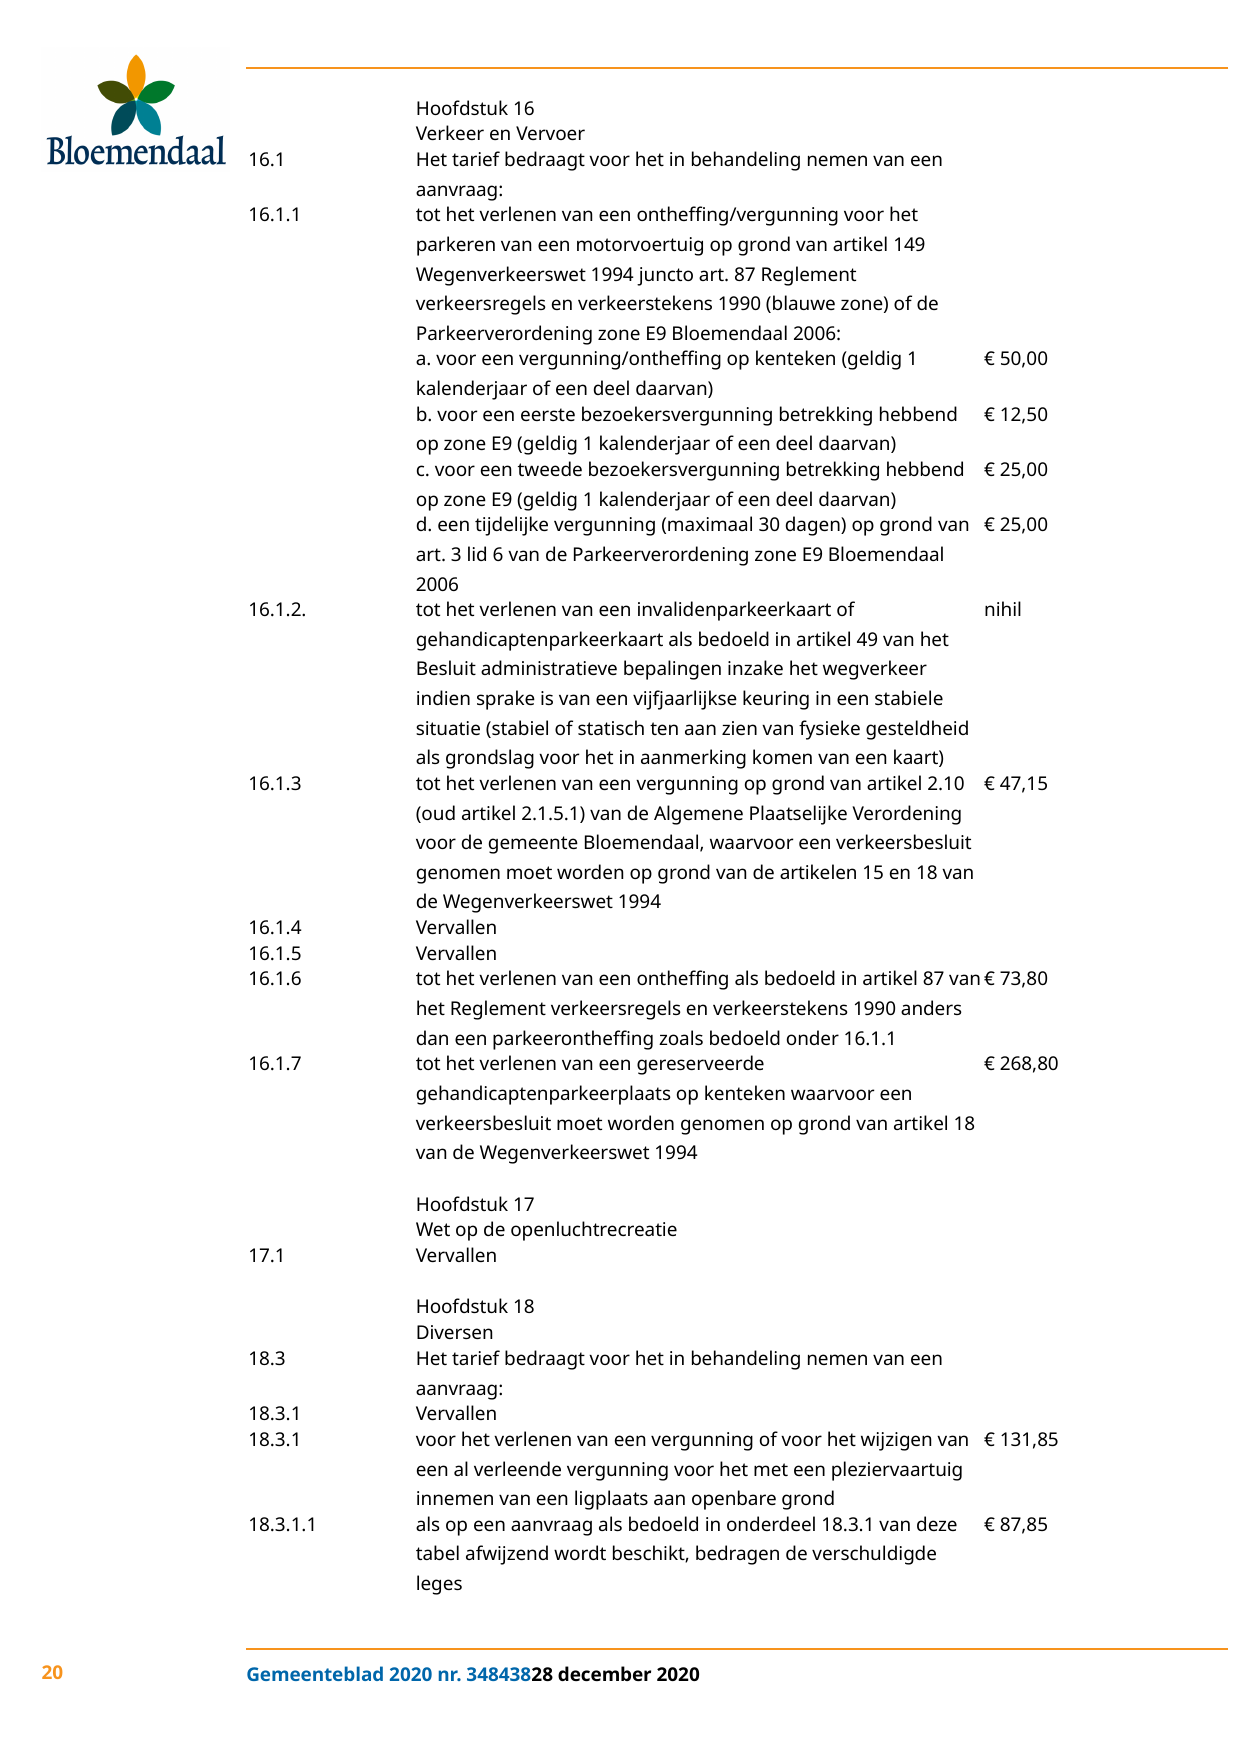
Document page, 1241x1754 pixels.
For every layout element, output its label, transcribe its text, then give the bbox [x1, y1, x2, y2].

table_cell 17.1 [248, 1242, 416, 1268]
table_cell [984, 1242, 1152, 1268]
table_cell € 47,15 [984, 770, 1152, 914]
table_cell Het tarief bedraagt voor het in behandeling nemen van een aanvraag: [416, 146, 984, 202]
table_cell [984, 202, 1152, 346]
table_cell Verkeer en Vervoer [416, 121, 984, 146]
table_cell [984, 1216, 1152, 1242]
table_cell Vervallen [416, 914, 984, 940]
table_cell tot het verlenen van een ontheffing als bedoeld in artikel 87 van het Reglement verkeersregels en verkeerstekens 1990 anders dan een parkeerontheffing zoals bedoeld onder 16.1.1 [416, 966, 984, 1051]
table_cell 16.1.7 [248, 1051, 416, 1165]
table_cell € 268,80 [984, 1051, 1152, 1165]
table_cell € 12,50 [984, 401, 1152, 456]
table_cell c. voor een tweede bezoekersvergunning betrekking hebbend op zone E9 (geldig 1 kalenderjaar of een deel daarvan) [416, 456, 984, 512]
table_cell € 131,85 [984, 1426, 1152, 1511]
table_cell Vervallen [416, 940, 984, 966]
table_cell € 25,00 [984, 456, 1152, 512]
table_cell [984, 914, 1152, 940]
table_cell 16.1.3 [248, 770, 416, 914]
table_cell [248, 95, 416, 121]
table_cell voor het verlenen van een vergunning of voor het wijzigen van een al verleende vergunning voor het met een pleziervaartuig innemen van een ligplaats aan openbare grond [416, 1426, 984, 1511]
table_cell 16.1.1 [248, 202, 416, 346]
table_cell 16.1 [248, 146, 416, 202]
table_cell [984, 146, 1152, 202]
table_cell [416, 1268, 984, 1294]
table_cell [248, 1191, 416, 1216]
table_cell 16.1.6 [248, 966, 416, 1051]
table_cell a. voor een vergunning/ontheffing op kenteken (geldig 1 kalenderjaar of een deel daarvan) [416, 346, 984, 401]
table_cell € 87,85 [984, 1511, 1152, 1596]
table_cell Hoofdstuk 18 [416, 1294, 984, 1319]
table_cell 16.1.4 [248, 914, 416, 940]
table_cell tot het verlenen van een vergunning op grond van artikel 2.10 (oud artikel 2.1.5.1) van de Algemene Plaatselijke Verordening voor de gemeente Bloemendaal, waarvoor een verkeersbesluit genomen moet worden op grond van de artikelen 15 en 18 van de Wegenverkeerswet 1994 [416, 770, 984, 914]
table_cell € 50,00 [984, 346, 1152, 401]
table_cell [248, 1268, 416, 1294]
table_cell [984, 1400, 1152, 1426]
table_cell b. voor een eerste bezoekersvergunning betrekking hebbend op zone E9 (geldig 1 kalenderjaar of een deel daarvan) [416, 401, 984, 456]
table_cell nihil [984, 596, 1152, 770]
table_cell [248, 121, 416, 146]
table_cell als op een aanvraag als bedoeld in onderdeel 18.3.1 van deze tabel afwijzend wordt beschikt, bedragen de verschuldigde leges [416, 1511, 984, 1596]
table_cell Het tarief bedraagt voor het in behandeling nemen van een aanvraag: [416, 1345, 984, 1400]
table_cell [984, 95, 1152, 121]
table_cell d. een tijdelijke vergunning (maximaal 30 dagen) op grond van art. 3 lid 6 van de Parkeerverordening zone E9 Bloemendaal 2006 [416, 512, 984, 596]
table_cell Wet op de openluchtrecreatie [416, 1216, 984, 1242]
table_cell € 25,00 [984, 512, 1152, 596]
table_cell 18.3.1.1 [248, 1511, 416, 1596]
table_cell [984, 1345, 1152, 1400]
table_cell [984, 1294, 1152, 1319]
table_cell [248, 1216, 416, 1242]
table_cell Vervallen [416, 1400, 984, 1426]
table_cell tot het verlenen van een gereserveerde gehandicaptenparkeerplaats op kenteken waarvoor een verkeersbesluit moet worden genomen op grond van artikel 18 van de Wegenverkeerswet 1994 [416, 1051, 984, 1165]
table_cell [248, 1319, 416, 1345]
table_cell tot het verlenen van een invalidenparkeerkaart of gehandicaptenparkeerkaart als bedoeld in artikel 49 van het Besluit administratieve bepalingen inzake het wegverkeer indien sprake is van een vijfjaarlijkse keuring in een stabiele situatie (stabiel of statisch ten aan zien van fysieke gesteldheid als grondslag voor het in aanmerking komen van een kaart) [416, 596, 984, 770]
table_cell [984, 121, 1152, 146]
table_cell tot het verlenen van een ontheffing/vergunning voor het parkeren van een motorvoertuig op grond van artikel 149 Wegenverkeerswet 1994 juncto art. 87 Reglement verkeersregels en verkeerstekens 1990 (blauwe zone) of de Parkeerverordening zone E9 Bloemendaal 2006: [416, 202, 984, 346]
table_cell € 73,80 [984, 966, 1152, 1051]
table_cell [248, 1294, 416, 1319]
table_cell Diversen [416, 1319, 984, 1345]
table_cell [248, 512, 416, 596]
table_cell [984, 1319, 1152, 1345]
table_cell [248, 456, 416, 512]
table_cell Hoofdstuk 17 [416, 1191, 984, 1216]
table_cell [984, 940, 1152, 966]
table_cell 16.1.5 [248, 940, 416, 966]
table_cell [984, 1268, 1152, 1294]
table_cell [984, 1165, 1152, 1191]
table_cell Hoofdstuk 16 [416, 95, 984, 121]
table_cell 18.3.1 [248, 1426, 416, 1511]
table_cell 18.3.1 [248, 1400, 416, 1426]
table_cell 16.1.2. [248, 596, 416, 770]
picture [41, 47, 231, 172]
table_cell 18.3 [248, 1345, 416, 1400]
table_cell Vervallen [416, 1242, 984, 1268]
table_cell [248, 1165, 416, 1191]
table_cell [984, 1191, 1152, 1216]
table_cell [248, 346, 416, 401]
table_cell [416, 1165, 984, 1191]
table_cell [248, 401, 416, 456]
